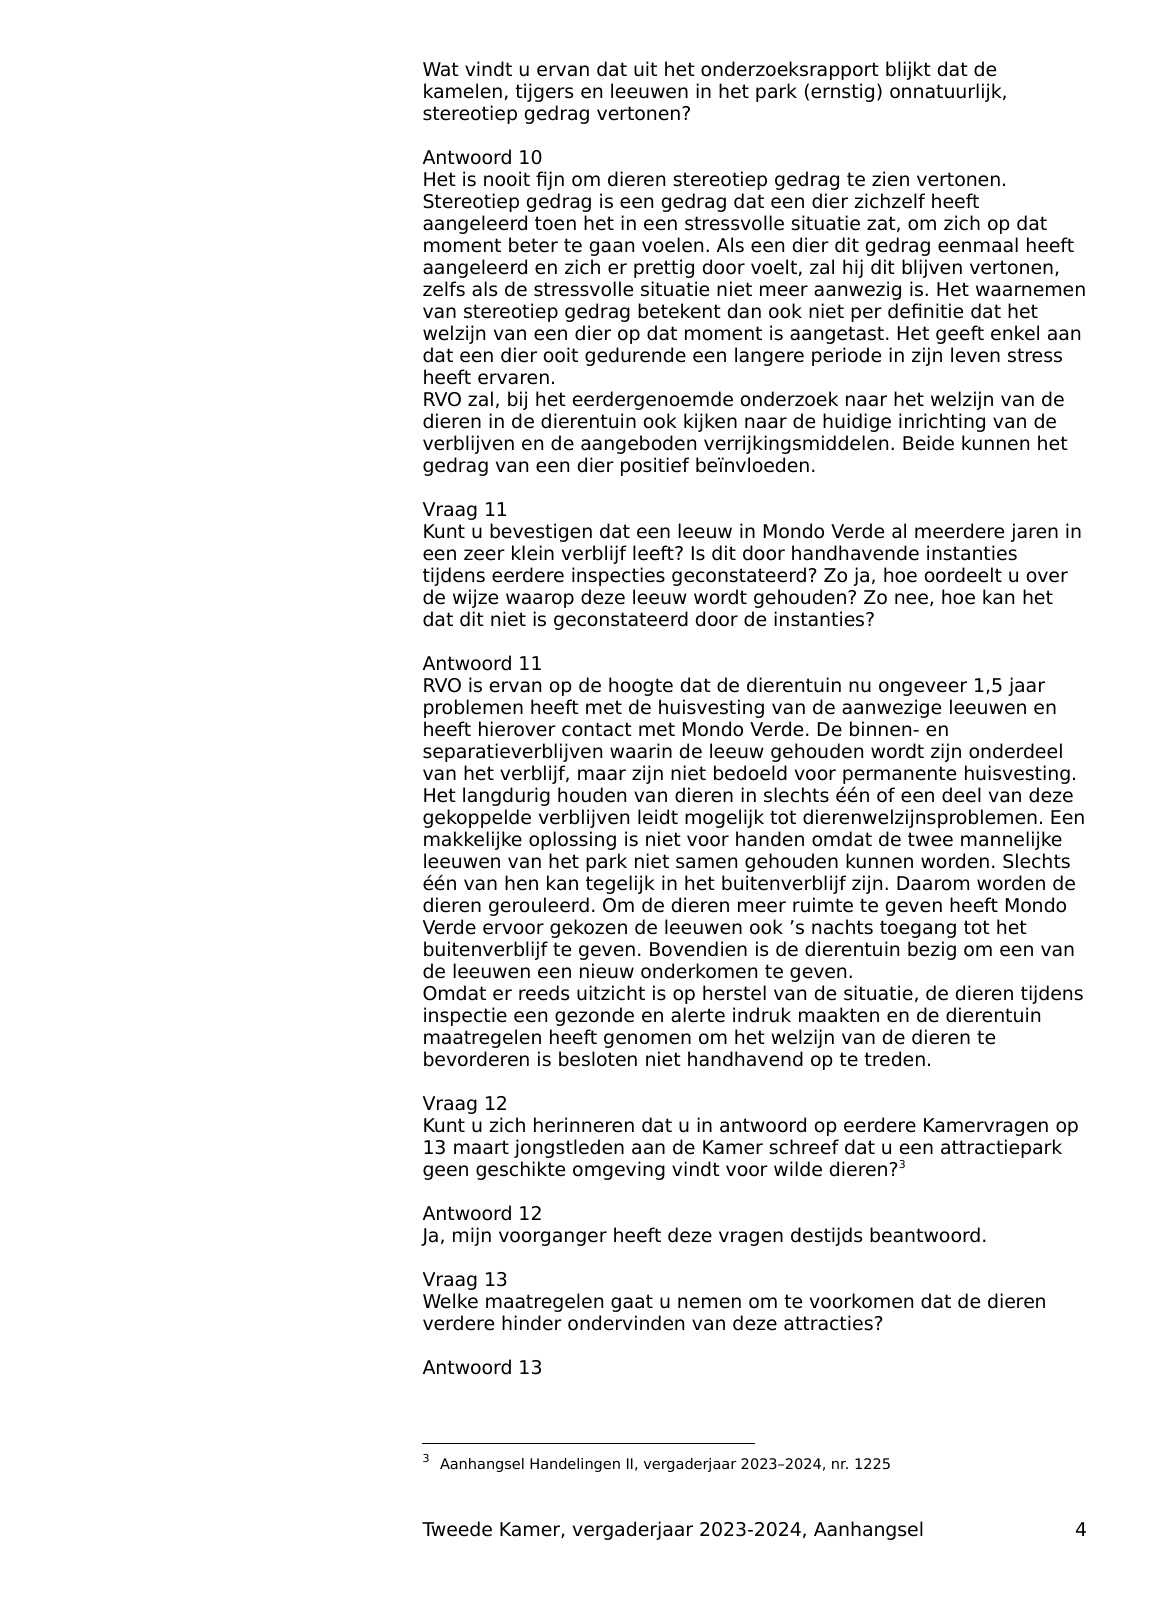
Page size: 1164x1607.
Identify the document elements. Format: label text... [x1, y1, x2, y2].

text Ja, mijn voorganger heeft deze vragen destijds beantwoord. [422, 1225, 1087, 1247]
text Antwoord 11 [422, 653, 1087, 675]
text RVO is ervan op de hoogte dat de dierentuin nu ongeveer 1,5 jaar problemen heeft met de huisvesting van de aanwezige leeuwen en heeft hierover contact met Mondo Verde. De binnen- en separatieverblijven waarin de leeuw gehouden wordt zijn onderdeel van het verblijf, maar zijn niet bedoeld voor permanente huisvesting. Het langdurig houden van dieren in slechts één of een deel van deze gekoppelde verblijven leidt mogelijk tot dierenwelzijnsproblemen. Een makkelijke oplossing is niet voor handen omdat de twee mannelijke leeuwen van het park niet samen gehouden kunnen worden. Slechts één van hen kan tegelijk in het buitenverblijf zijn. Daarom worden de dieren gerouleerd. Om de dieren meer ruimte te geven heeft Mondo Verde ervoor gekozen de leeuwen ook ’s nachts toegang tot het buitenverblijf te geven. Bovendien is de dierentuin bezig om een van de leeuwen een nieuw onderkomen te geven. [422, 675, 1087, 983]
text Antwoord 12 [422, 1203, 1087, 1225]
text RVO zal, bij het eerdergenoemde onderzoek naar het welzijn van de dieren in de dierentuin ook kijken naar de huidige inrichting van de verblijven en de aangeboden verrijkingsmiddelen. Beide kunnen het gedrag van een dier positief beïnvloeden. [422, 389, 1087, 477]
text Wat vindt u ervan dat uit het onderzoeksrapport blijkt dat de kamelen, tijgers en leeuwen in het park (ernstig) onnatuurlijk, stereotiep gedrag vertonen? [422, 59, 1087, 125]
text Antwoord 13 [422, 1357, 1087, 1379]
text Aanhangsel Handelingen II, vergaderjaar 2023–2024, nr. 1225 [422, 1452, 1087, 1474]
text Vraag 12 [422, 1093, 1087, 1115]
text Antwoord 10 [422, 147, 1087, 169]
text Vraag 13 [422, 1269, 1087, 1291]
text Kunt u bevestigen dat een leeuw in Mondo Verde al meerdere jaren in een zeer klein verblijf leeft? Is dit door handhavende instanties tijdens eerdere inspecties geconstateerd? Zo ja, hoe oordeelt u over de wijze waarop deze leeuw wordt gehouden? Zo nee, hoe kan het dat dit niet is geconstateerd door de instanties? [422, 521, 1087, 631]
text Omdat er reeds uitzicht is op herstel van de situatie, de dieren tijdens inspectie een gezonde en alerte indruk maakten en de dierentuin maatregelen heeft genomen om het welzijn van de dieren te bevorderen is besloten niet handhavend op te treden. [422, 983, 1087, 1071]
text Vraag 11 [422, 499, 1087, 521]
text Het is nooit fijn om dieren stereotiep gedrag te zien vertonen. Stereotiep gedrag is een gedrag dat een dier zichzelf heeft aangeleerd toen het in een stressvolle situatie zat, om zich op dat moment beter te gaan voelen. Als een dier dit gedrag eenmaal heeft aangeleerd en zich er prettig door voelt, zal hij dit blijven vertonen, zelfs als de stressvolle situatie niet meer aanwezig is. Het waarnemen van stereotiep gedrag betekent dan ook niet per definitie dat het welzijn van een dier op dat moment is aangetast. Het geeft enkel aan dat een dier ooit gedurende een langere periode in zijn leven stress heeft ervaren. [422, 169, 1087, 389]
text Kunt u zich herinneren dat u in antwoord op eerdere Kamervragen op 13 maart jongstleden aan de Kamer schreef dat u een attractiepark geen geschikte omgeving vindt voor wilde dieren? [422, 1115, 1087, 1181]
text Welke maatregelen gaat u nemen om te voorkomen dat de dieren verdere hinder ondervinden van deze attracties? [422, 1291, 1087, 1335]
